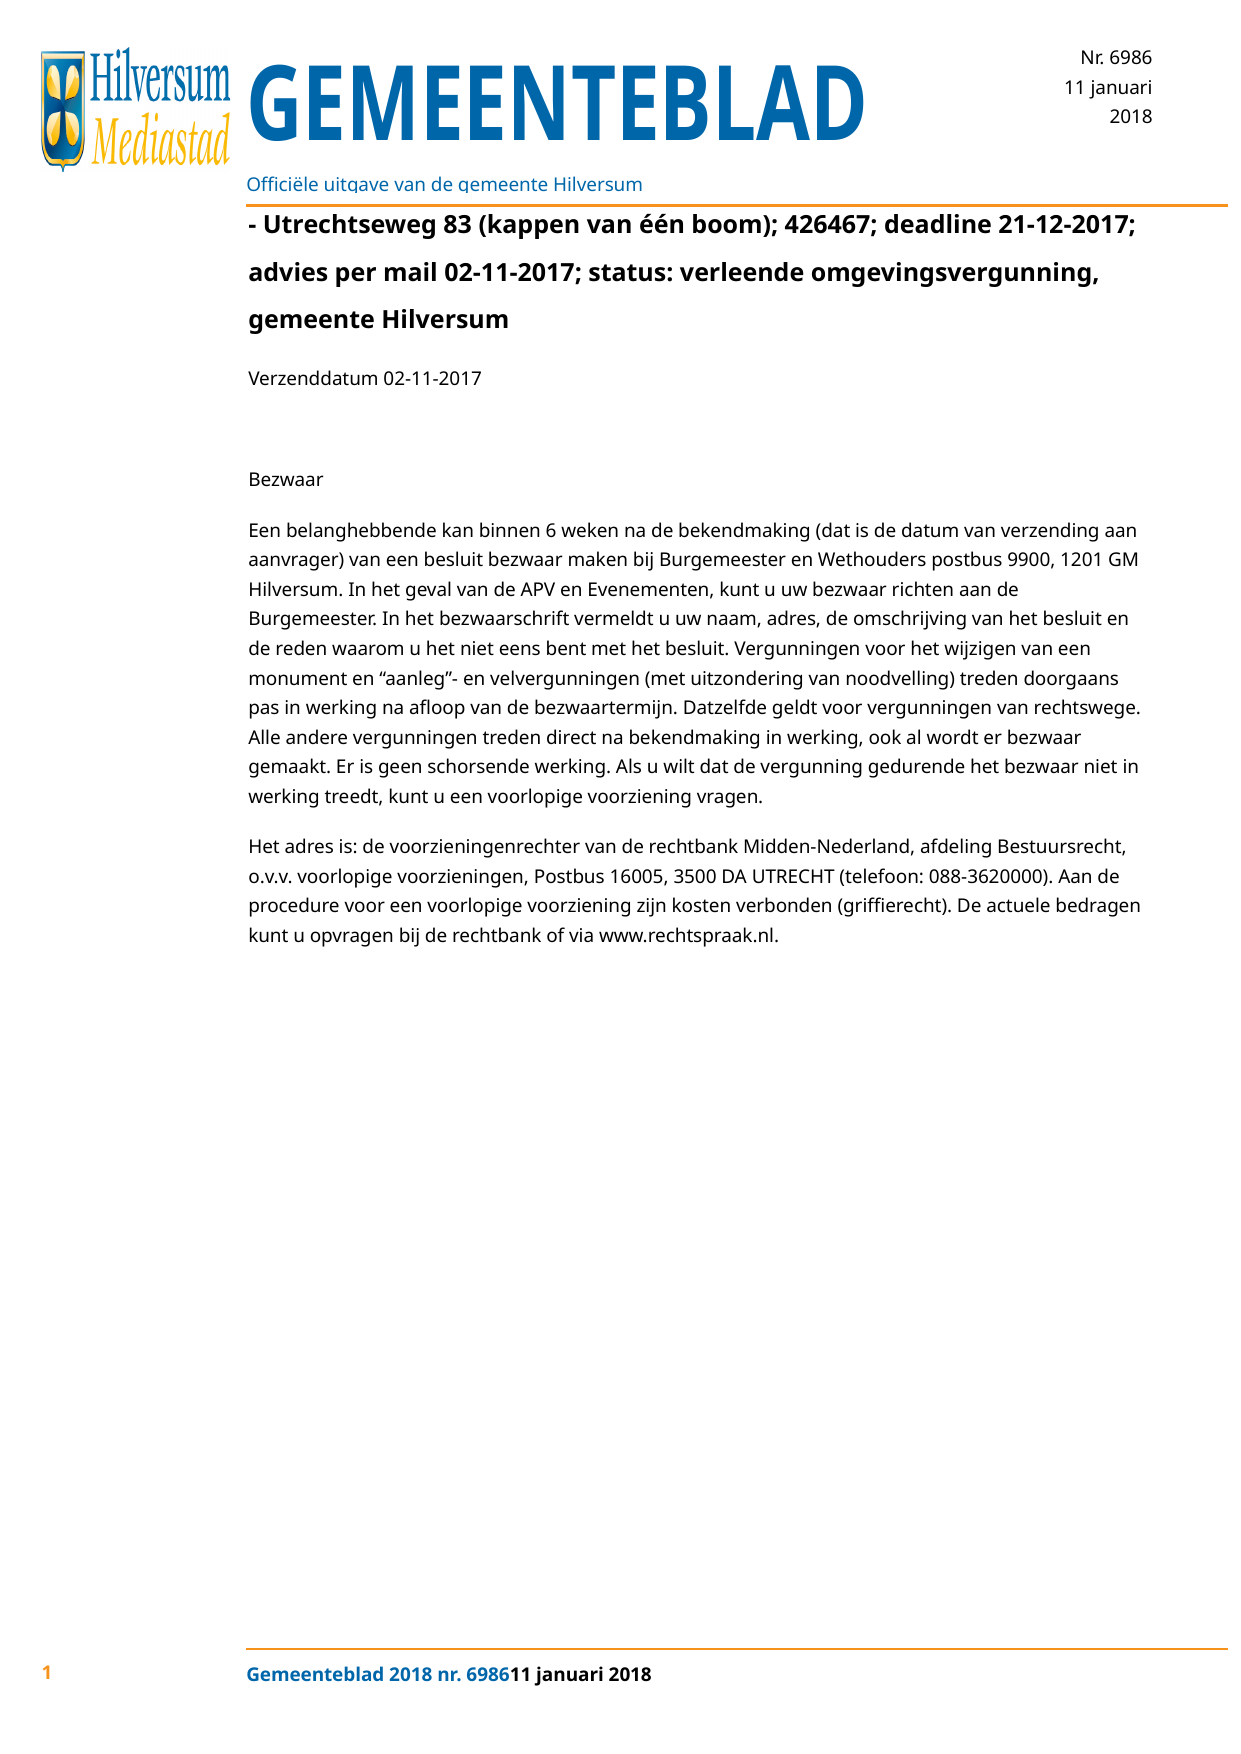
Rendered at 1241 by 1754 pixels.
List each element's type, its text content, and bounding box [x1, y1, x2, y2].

text - Utrechtseweg 83 (kappen van één boom); 426467; deadline 21-12-2017; advies per mail 02-11-2017; status: verleende omgevingsvergunning, gemeente Hilversum [248, 207, 1152, 336]
text Een belanghebbende kan binnen 6 weken na de bekendmaking (dat is de datum van verzending aan aanvrager) van een besluit bezwaar maken bij Burgemeester en Wethouders postbus 9900, 1201 GM Hilversum. In het geval van de APV en Evenementen, kunt u uw bezwaar richten aan de Burgemeester. In het bezwaarschrift vermeldt u uw naam, adres, de omschrijving van het besluit en de reden waarom u het niet eens bent met het besluit. Vergunningen voor het wijzigen van een monument en “aanleg”- en velvergunningen (met uitzondering van noodvelling) treden doorgaans pas in werking na afloop van de bezwaartermijn. Datzelfde geldt voor vergunningen van rechtswege. Alle andere vergunningen treden direct na bekendmaking in werking, ook al wordt er bezwaar gemaakt. Er is geen schorsende werking. Als u wilt dat de vergunning gedurende het bezwaar niet in werking treedt, kunt u een voorlopige voorziening vragen. [248, 517, 1152, 809]
text Verzenddatum 02-11-2017 [248, 366, 1152, 391]
picture [41, 47, 231, 172]
text Bezwaar [248, 466, 1152, 492]
text Het adres is: de voorzieningenrechter van de rechtbank Midden-Nederland, afdeling Bestuursrecht, o.v.v. voorlopige voorzieningen, Postbus 16005, 3500 DA UTRECHT (telefoon: 088-3620000). Aan de procedure voor een voorlopige voorziening zijn kosten verbonden (griffierecht). De actuele bedragen kunt u opvragen bij de rechtbank of via www.rechtspraak.nl. [248, 833, 1152, 948]
